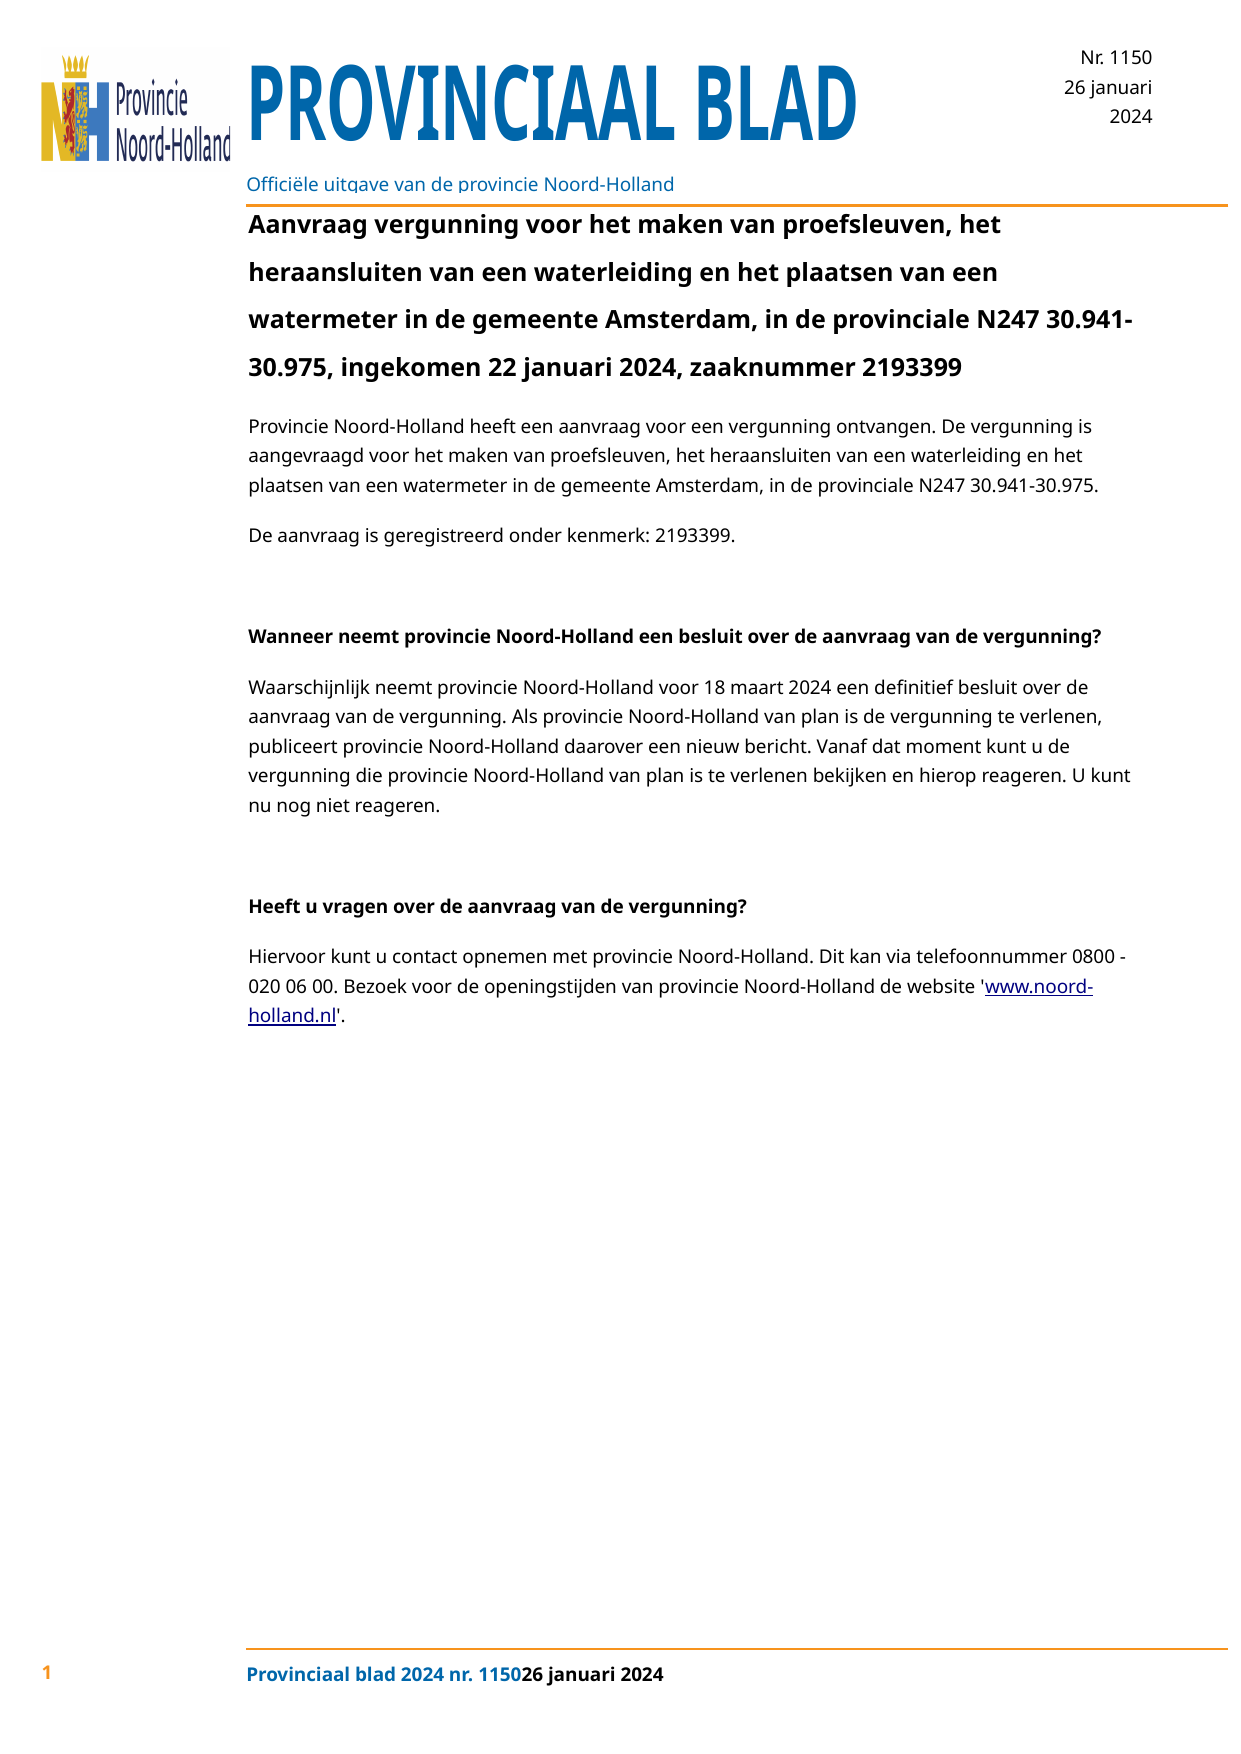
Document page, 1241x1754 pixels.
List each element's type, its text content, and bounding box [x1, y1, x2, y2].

text Wanneer neemt provincie Noord-Holland een besluit over de aanvraag van de vergunning? [248, 623, 1152, 649]
text Aanvraag vergunning voor het maken van proefsleuven, het heraansluiten van een waterleiding en het plaatsen van een watermeter in de gemeente Amsterdam, in de provinciale N247 30.941-30.975, ingekomen 22 januari 2024, zaaknummer 2193399 [248, 207, 1152, 384]
text De aanvraag is geregistreerd onder kenmerk: 2193399. [248, 523, 1152, 548]
text Waarschijnlijk neemt provincie Noord-Holland voor 18 maart 2024 een definitief besluit over de aanvraag van de vergunning. Als provincie Noord-Holland van plan is de vergunning te verlenen, publiceert provincie Noord-Holland daarover een nieuw bericht. Vanaf dat moment kunt u de vergunning die provincie Noord-Holland van plan is te verlenen bekijken en hierop reageren. U kunt nu nog niet reageren. [248, 674, 1152, 818]
text Hiervoor kunt u contact opnemen met provincie Noord-Holland. Dit kan via telefoonnummer 0800 - 020 06 00. Bezoek voor de openingstijden van provincie Noord-Holland de website 'www.noord-holland.nl'. [248, 943, 1152, 1028]
picture [41, 47, 231, 172]
text Heeft u vragen over de aanvraag van de vergunning? [248, 893, 1152, 919]
text Provincie Noord-Holland heeft een aanvraag voor een vergunning ontvangen. De vergunning is aangevraagd voor het maken van proefsleuven, het heraansluiten van een waterleiding en het plaatsen van een watermeter in de gemeente Amsterdam, in de provinciale N247 30.941-30.975. [248, 413, 1152, 498]
